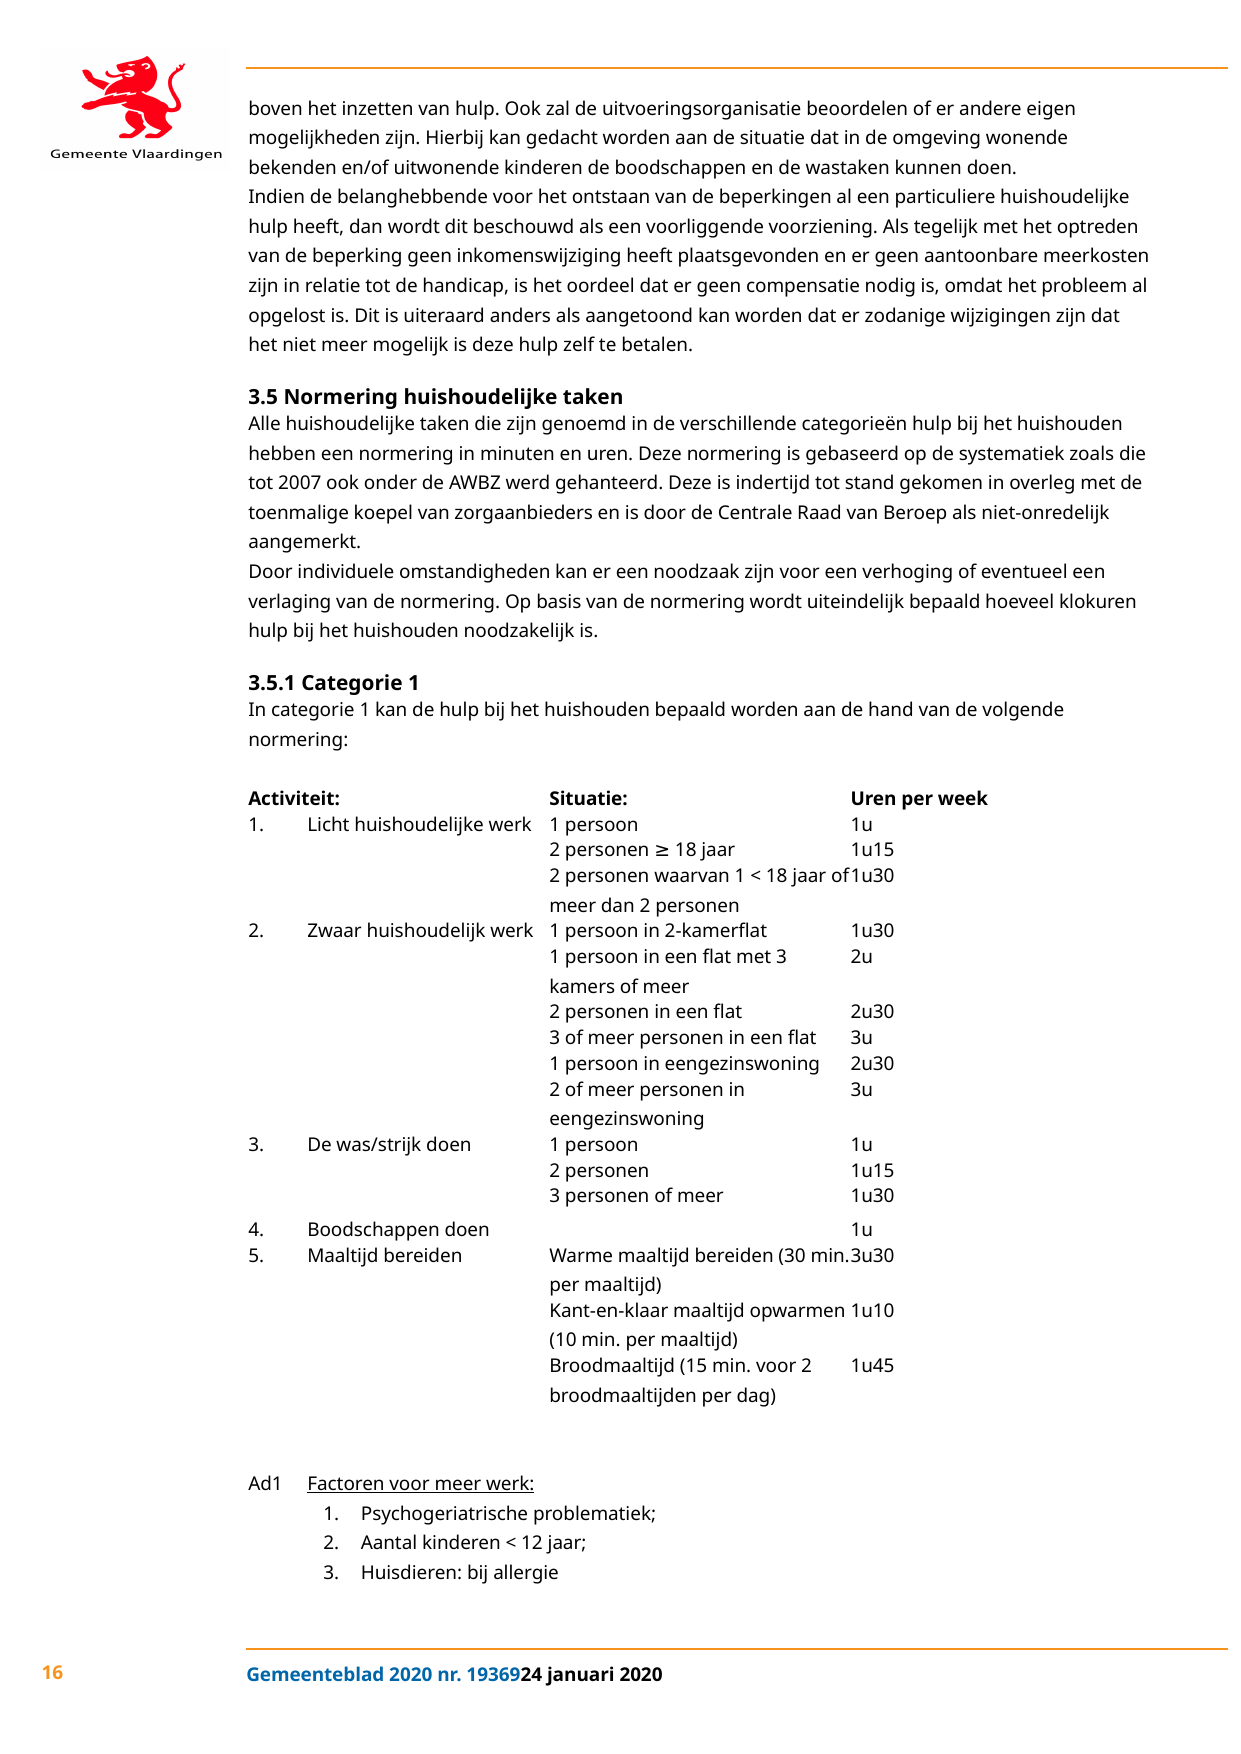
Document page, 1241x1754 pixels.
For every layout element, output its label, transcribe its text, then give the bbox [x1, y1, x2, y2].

table_cell 2u [850, 943, 1152, 999]
table_cell 1u30 [850, 1183, 1152, 1216]
table_cell Licht huishoudelijke werk [248, 811, 549, 918]
table_cell 2 of meer personen in eengezinswoning [549, 1076, 850, 1131]
table_cell Kant-en-klaar maaltijd opwarmen (10 min. per maaltijd) [549, 1297, 850, 1352]
table_cell 2 personen ≥ 18 jaar [549, 837, 850, 862]
table_cell 2u30 [850, 1050, 1152, 1076]
table_cell 3u30 [850, 1242, 1152, 1297]
table_cell 2 personen in een flat [549, 999, 850, 1024]
table_cell 1u15 [850, 1157, 1152, 1183]
text Indien de belanghebbende voor het ontstaan van de beperkingen al een particuliere huishoudelijke hulp heeft, dan wordt dit beschouwd als een voorliggende voorziening. Als tegelijk met het optreden van de beperking geen inkomenswijziging heeft plaatsgevonden en er geen aantoonbare meerkosten zijn in relatie tot de handicap, is het oordeel dat er geen compensatie nodig is, omdat het probleem al opgelost is. Dit is uiteraard anders als aangetoond kan worden dat er zodanige wijzigingen zijn dat het niet meer mogelijk is deze hulp zelf te betalen. [248, 183, 1152, 357]
table_cell 3 personen of meer [549, 1183, 850, 1216]
table_cell 1u30 [850, 918, 1152, 943]
text 3.5 Normering huishoudelijke taken [248, 382, 1152, 410]
table_cell 1u [850, 1131, 1152, 1157]
list Psychogeriatrische problematiek; [323, 1500, 1152, 1525]
table_cell Maaltijd bereiden [248, 1242, 549, 1408]
table_cell 3u [850, 1024, 1152, 1050]
list Factoren voor meer werk: [248, 1470, 1152, 1496]
table_cell 2 personen waarvan 1 < 18 jaar of meer dan 2 personen [549, 862, 850, 918]
list Aantal kinderen < 12 jaar; [323, 1529, 1152, 1555]
table_cell 1 persoon [549, 1131, 850, 1157]
table_header Activiteit: [248, 785, 549, 811]
text In categorie 1 kan de hulp bij het huishouden bepaald worden aan de hand van de volgende normering: [248, 696, 1152, 752]
table_cell 1u [850, 811, 1152, 837]
table_cell 1 persoon in een flat met 3 kamers of meer [549, 943, 850, 999]
table_cell 1u [850, 1216, 1152, 1242]
text 3.5.1 Categorie 1 [248, 668, 1152, 696]
table_cell Broodmaaltijd (15 min. voor 2 broodmaaltijden per dag) [549, 1353, 850, 1408]
table_cell 1u45 [850, 1353, 1152, 1408]
text Door individuele omstandigheden kan er een noodzaak zijn voor een verhoging of eventueel een verlaging van de normering. Op basis van de normering wordt uiteindelijk bepaald hoeveel klokuren hulp bij het huishouden noodzakelijk is. [248, 558, 1152, 643]
table_cell 1 persoon in 2-kamerflat [549, 918, 850, 943]
table_cell 1u15 [850, 837, 1152, 862]
table_cell [549, 1216, 850, 1242]
table_cell 1 persoon [549, 811, 850, 837]
table_cell 2 personen [549, 1157, 850, 1183]
table_header Situatie: [549, 785, 850, 811]
table_cell Zwaar huishoudelijk werk [248, 918, 549, 1131]
list Huisdieren: bij allergie [323, 1559, 1152, 1584]
table_cell 3 of meer personen in een flat [549, 1024, 850, 1050]
table_cell 3u [850, 1076, 1152, 1131]
text boven het inzetten van hulp. Ook zal de uitvoeringsorganisatie beoordelen of er andere eigen mogelijkheden zijn. Hierbij kan gedacht worden aan de situatie dat in de omgeving wonende bekenden en/of uitwonende kinderen de boodschappen en de wastaken kunnen doen. [248, 95, 1152, 180]
table_cell 2u30 [850, 999, 1152, 1024]
picture [41, 47, 231, 172]
table_cell 1 persoon in eengezinswoning [549, 1050, 850, 1076]
table_cell 1u30 [850, 862, 1152, 918]
text Alle huishoudelijke taken die zijn genoemd in de verschillende categorieën hulp bij het huishouden hebben een normering in minuten en uren. Deze normering is gebaseerd op de systematiek zoals die tot 2007 ook onder de AWBZ werd gehanteerd. Deze is indertijd tot stand gekomen in overleg met de toenmalige koepel van zorgaanbieders en is door de Centrale Raad van Beroep als niet-onredelijk aangemerkt. [248, 410, 1152, 554]
table_header Uren per week [850, 785, 1152, 811]
table_cell Warme maaltijd bereiden (30 min. per maaltijd) [549, 1242, 850, 1297]
table_cell De was/strijk doen [248, 1131, 549, 1216]
table_cell Boodschappen doen [248, 1216, 549, 1242]
table_cell 1u10 [850, 1297, 1152, 1352]
